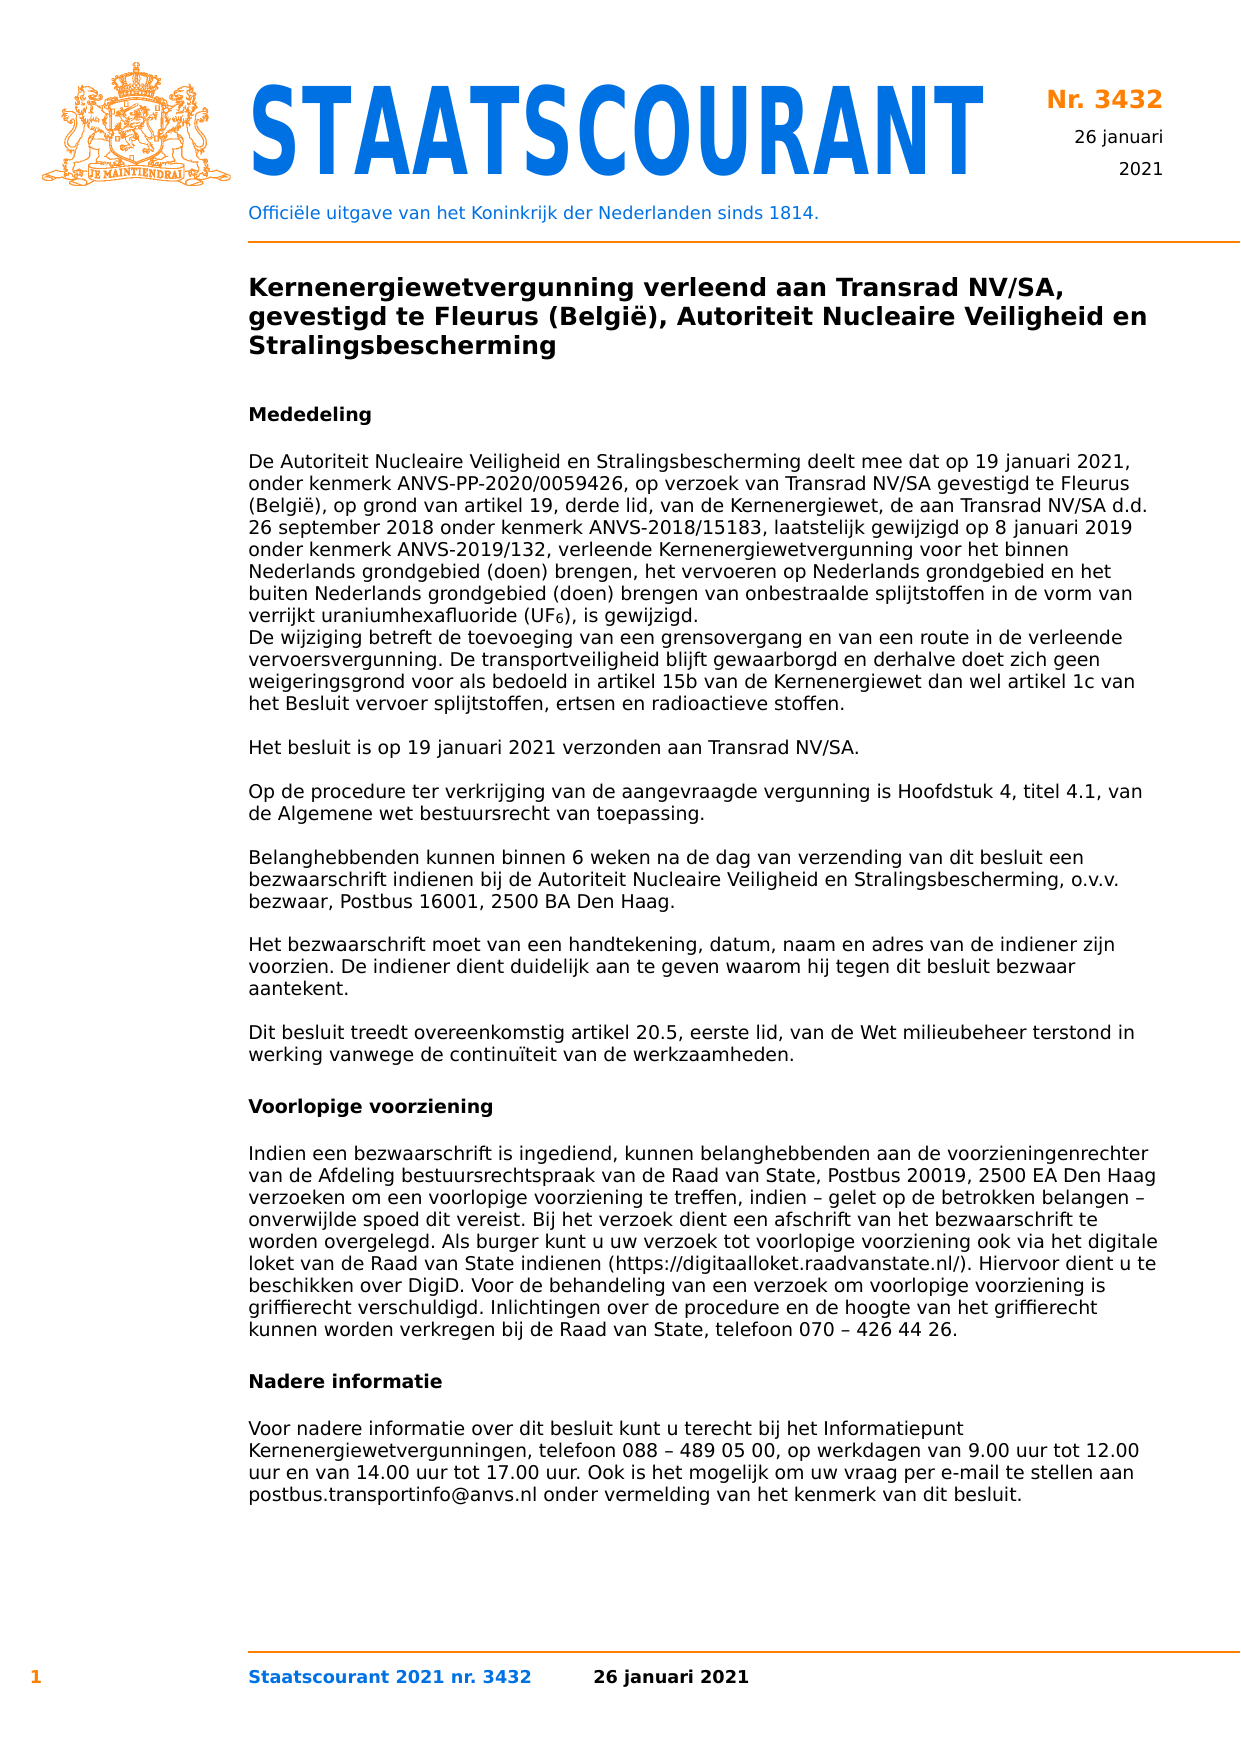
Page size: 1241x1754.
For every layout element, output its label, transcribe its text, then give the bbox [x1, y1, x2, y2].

subtitle Nadere informatie [248, 1371, 1163, 1393]
table_header STAATSCOURANT [248, 62, 998, 203]
text Het bezwaarschrift moet van een handtekening, datum, naam en adres van de indiener zijn voorzien. De indiener dient duidelijk aan te geven waarom hij tegen dit besluit bezwaar aantekent. [248, 934, 1163, 1000]
subtitle Mededeling [248, 404, 1163, 426]
text De wijziging betreft de toevoeging van een grensovergang en van een route in de verleende vervoersvergunning. De transportveiligheid blijft gewaarborgd en derhalve doet zich geen weigeringsgrond voor als bedoeld in artikel 15b van de Kernenergiewet dan wel artikel 1c van het Besluit vervoer splijtstoffen, ertsen en radioactieve stoffen. [248, 627, 1163, 715]
subtitle Kernenergiewetvergunning verleend aan Transrad NV/SA, gevestigd te Fleurus (België), Autoriteit Nucleaire Veiligheid en Stralingsbescherming [248, 273, 1163, 361]
table_cell Officiële uitgave van het Koninkrijk der Nederlanden sinds 1814. [248, 203, 1240, 241]
text Dit besluit treedt overeenkomstig artikel 20.5, eerste lid, van de Wet milieubeheer terstond in werking vanwege de continuïteit van de werkzaamheden. [248, 1022, 1163, 1066]
subtitle Voorlopige voorziening [248, 1096, 1163, 1118]
table_cell 2021 [998, 153, 1240, 203]
text Het besluit is op 19 januari 2021 verzonden aan Transrad NV/SA. [248, 737, 1163, 759]
text Op de procedure ter verkrijging van de aangevraagde vergunning is Hoofdstuk 4, titel 4.1, van de Algemene wet bestuursrecht van toepassing. [248, 781, 1163, 825]
text De Autoriteit Nucleaire Veiligheid en Stralingsbescherming deelt mee dat op 19 januari 2021, onder kenmerk ANVS-PP-2020/0059426, op verzoek van Transrad NV/SA gevestigd te Fleurus (België), op grond van artikel 19, derde lid, van de Kernenergiewet, de aan Transrad NV/SA d.d. 26 september 2018 onder kenmerk ANVS-2018/15183, laatstelijk gewijzigd op 8 januari 2019 onder kenmerk ANVS-2019/132, verleende Kernenergiewetvergunning voor het binnen Nederlands grondgebied (doen) brengen, het vervoeren op Nederlands grondgebied en het buiten Nederlands grondgebied (doen) brengen van onbestraalde splijtstoffen in de vorm van verrijkt uraniumhexafluoride (UF6), is gewijzigd. [248, 451, 1163, 627]
picture [41, 62, 231, 186]
table_header Nr. 3432 [998, 62, 1240, 121]
table_cell 26 januari [998, 121, 1240, 153]
text Voor nadere informatie over dit besluit kunt u terecht bij het Informatiepunt Kernenergiewetvergunningen, telefoon 088 – 489 05 00, op werkdagen van 9.00 uur tot 12.00 uur en van 14.00 uur tot 17.00 uur. Ook is het mogelijk om uw vraag per e-mail te stellen aan postbus.transportinfo@anvs.nl onder vermelding van het kenmerk van dit besluit. [248, 1418, 1163, 1506]
text Belanghebbenden kunnen binnen 6 weken na de dag van verzending van dit besluit een bezwaarschrift indienen bij de Autoriteit Nucleaire Veiligheid en Stralingsbescherming, o.v.v. bezwaar, Postbus 16001, 2500 BA Den Haag. [248, 847, 1163, 912]
text Indien een bezwaarschrift is ingediend, kunnen belanghebbenden aan de voorzieningenrechter van de Afdeling bestuursrechtspraak van de Raad van State, Postbus 20019, 2500 EA Den Haag verzoeken om een voorlopige voorziening te treffen, indien – gelet op de betrokken belangen – onverwijlde spoed dit vereist. Bij het verzoek dient een afschrift van het bezwaarschrift te worden overgelegd. Als burger kunt u uw verzoek tot voorlopige voorziening ook via het digitale loket van de Raad van State indienen (https://digitaalloket.raadvanstate.nl/). Hiervoor dient u te beschikken over DigiD. Voor de behandeling van een verzoek om voorlopige voorziening is griffierecht verschuldigd. Inlichtingen over de procedure en de hoogte van het griffierecht kunnen worden verkregen bij de Raad van State, telefoon 070 – 426 44 26. [248, 1143, 1163, 1341]
table_header [25, 62, 248, 241]
